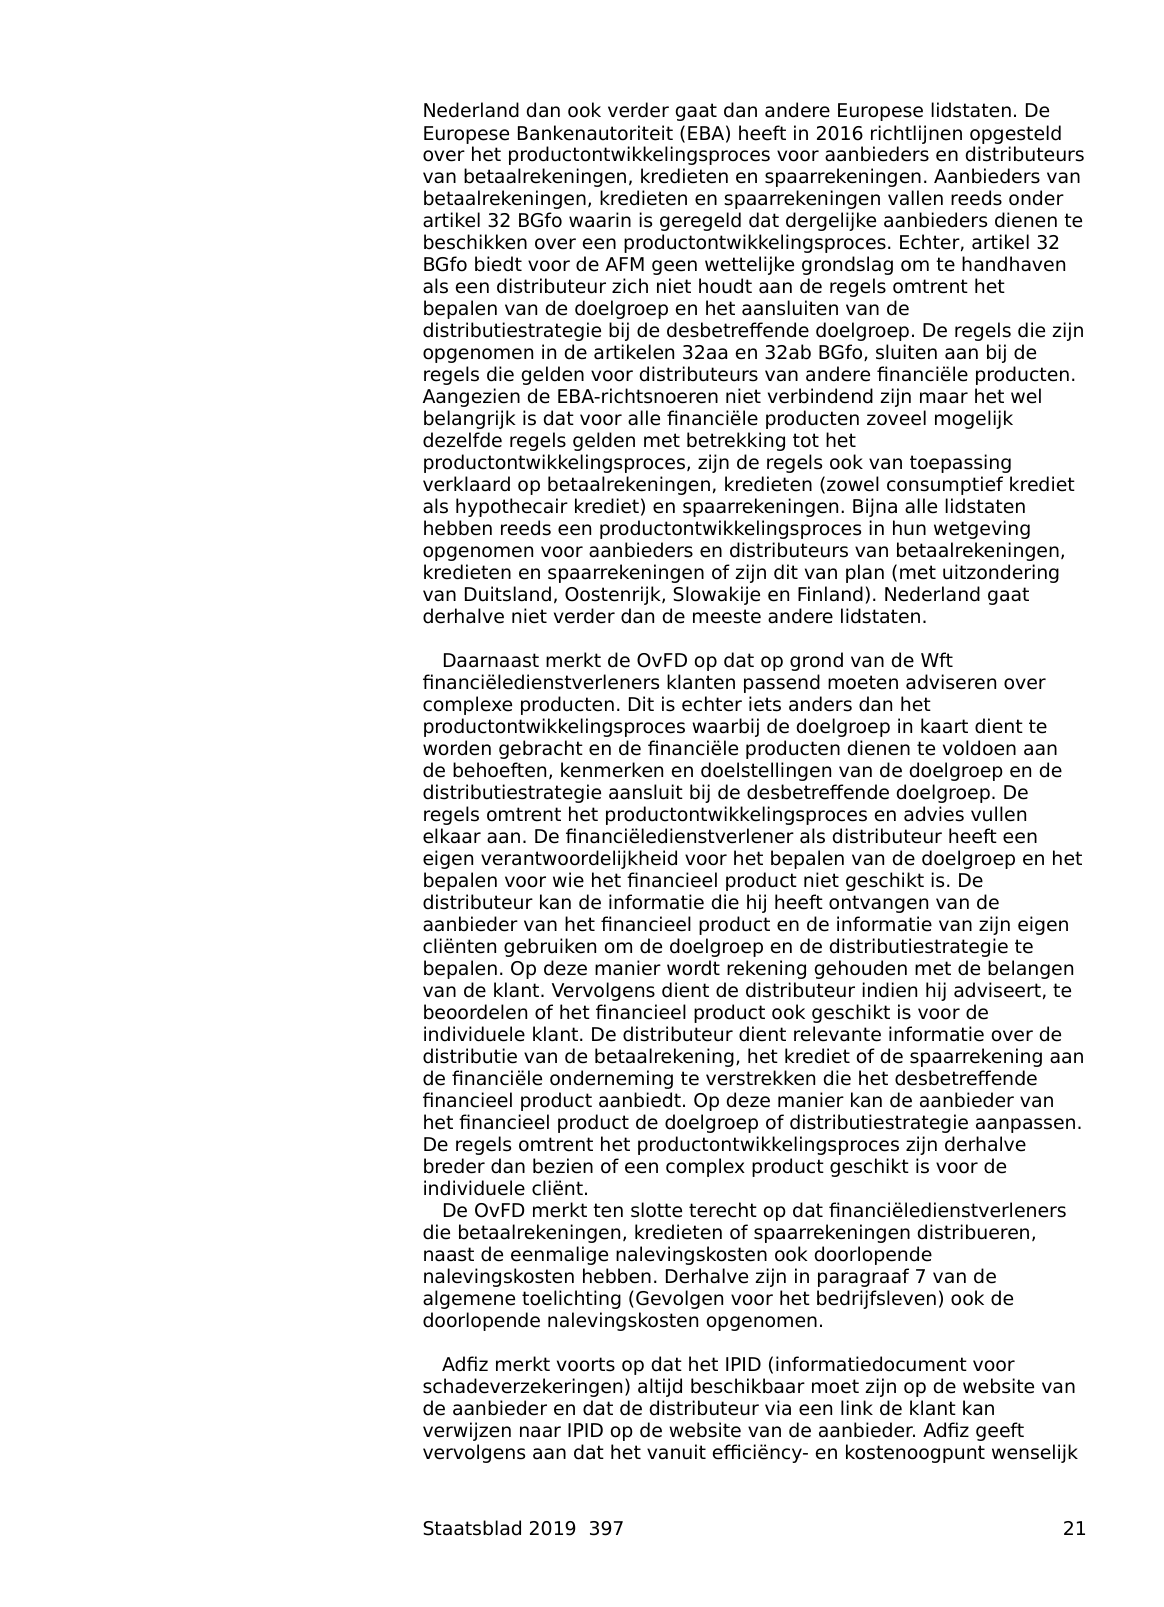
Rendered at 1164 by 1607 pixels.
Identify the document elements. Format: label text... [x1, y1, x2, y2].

text Daarnaast merkt de OvFD op dat op grond van de Wft financiëledienstverleners klanten passend moeten adviseren over complexe producten. Dit is echter iets anders dan het productontwikkelingsproces waarbij de doelgroep in kaart dient te worden gebracht en de financiële producten dienen te voldoen aan de behoeften, kenmerken en doelstellingen van de doelgroep en de distributiestrategie aansluit bij de desbetreffende doelgroep. De regels omtrent het productontwikkelingsproces en advies vullen elkaar aan. De financiëledienstverlener als distributeur heeft een eigen verantwoordelijkheid voor het bepalen van de doelgroep en het bepalen voor wie het financieel product niet geschikt is. De distributeur kan de informatie die hij heeft ontvangen van de aanbieder van het financieel product en de informatie van zijn eigen cliënten gebruiken om de doelgroep en de distributiestrategie te bepalen. Op deze manier wordt rekening gehouden met de belangen van de klant. Vervolgens dient de distributeur indien hij adviseert, te beoordelen of het financieel product ook geschikt is voor de individuele klant. De distributeur dient relevante informatie over de distributie van de betaalrekening, het krediet of de spaarrekening aan de financiële onderneming te verstrekken die het desbetreffende financieel product aanbiedt. Op deze manier kan de aanbieder van het financieel product de doelgroep of distributiestrategie aanpassen. De regels omtrent het productontwikkelingsproces zijn derhalve breder dan bezien of een complex product geschikt is voor de individuele cliënt. [422, 650, 1087, 1199]
text De OvFD merkt ten slotte terecht op dat financiëledienstverleners die betaalrekeningen, kredieten of spaarrekeningen distribueren, naast de eenmalige nalevingskosten ook doorlopende nalevingskosten hebben. Derhalve zijn in paragraaf 7 van de algemene toelichting (Gevolgen voor het bedrijfsleven) ook de doorlopende nalevingskosten opgenomen. [422, 1199, 1087, 1331]
text Adfiz merkt voorts op dat het IPID (informatiedocument voor schadeverzekeringen) altijd beschikbaar moet zijn op de website van de aanbieder en dat de distributeur via een link de klant kan verwijzen naar IPID op de website van de aanbieder. Adfiz geeft vervolgens aan dat het vanuit efficiëncy- en kostenoogpunt wenselijk [422, 1354, 1087, 1463]
text Nederland dan ook verder gaat dan andere Europese lidstaten. De Europese Bankenautoriteit (EBA) heeft in 2016 richtlijnen opgesteld over het productontwikkelingsproces voor aanbieders en distributeurs van betaalrekeningen, kredieten en spaarrekeningen. Aanbieders van betaalrekeningen, kredieten en spaarrekeningen vallen reeds onder artikel 32 BGfo waarin is geregeld dat dergelijke aanbieders dienen te beschikken over een productontwikkelingsproces. Echter, artikel 32 BGfo biedt voor de AFM geen wettelijke grondslag om te handhaven als een distributeur zich niet houdt aan de regels omtrent het bepalen van de doelgroep en het aansluiten van de distributiestrategie bij de desbetreffende doelgroep. De regels die zijn opgenomen in de artikelen 32aa en 32ab BGfo, sluiten aan bij de regels die gelden voor distributeurs van andere financiële producten. Aangezien de EBA-richtsnoeren niet verbindend zijn maar het wel belangrijk is dat voor alle financiële producten zoveel mogelijk dezelfde regels gelden met betrekking tot het productontwikkelingsproces, zijn de regels ook van toepassing verklaard op betaalrekeningen, kredieten (zowel consumptief krediet als hypothecair krediet) en spaarrekeningen. Bijna alle lidstaten hebben reeds een productontwikkelingsproces in hun wetgeving opgenomen voor aanbieders en distributeurs van betaalrekeningen, kredieten en spaarrekeningen of zijn dit van plan (met uitzondering van Duitsland, Oostenrijk, Slowakije en Finland). Nederland gaat derhalve niet verder dan de meeste andere lidstaten. [422, 100, 1087, 628]
